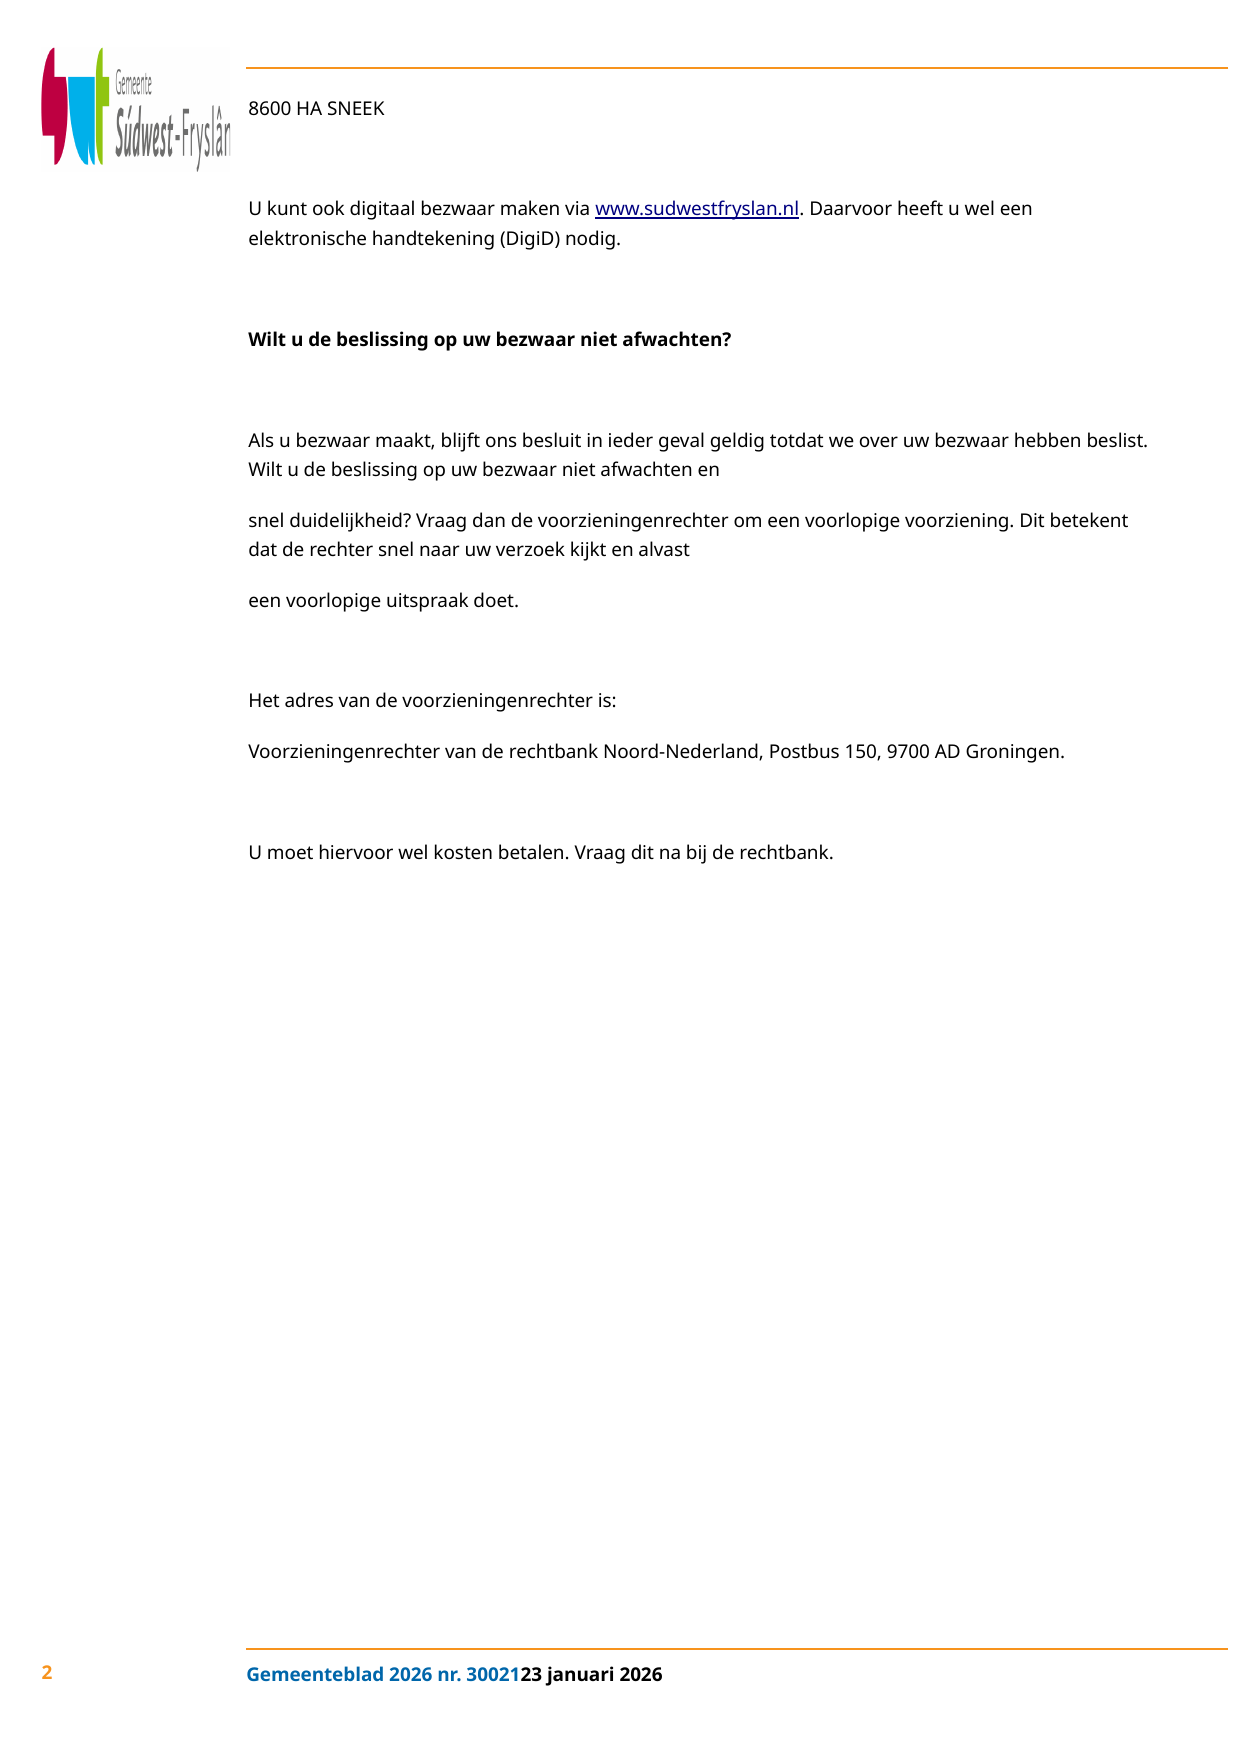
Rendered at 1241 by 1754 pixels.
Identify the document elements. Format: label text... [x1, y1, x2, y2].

text Als u bezwaar maakt, blijft ons besluit in ieder geval geldig totdat we over uw bezwaar hebben beslist. Wilt u de beslissing op uw bezwaar niet afwachten en [248, 427, 1152, 482]
text U kunt ook digitaal bezwaar maken via www.sudwestfryslan.nl. Daarvoor heeft u wel een elektronische handtekening (DigiD) nodig. [248, 196, 1152, 251]
text Wilt u de beslissing op uw bezwaar niet afwachten? [248, 326, 1152, 352]
text snel duidelijkheid? Vraag dan de voorzieningenrechter om een voorlopige voorziening. Dit betekent dat de rechter snel naar uw verzoek kijkt en alvast [248, 507, 1152, 562]
text een voorlopige uitspraak doet. [248, 587, 1152, 613]
text U moet hiervoor wel kosten betalen. Vraag dit na bij de rechtbank. [248, 839, 1152, 865]
text Voorzieningenrechter van de rechtbank Noord-Nederland, Postbus 150, 9700 AD Groningen. [248, 738, 1152, 764]
text Het adres van de voorzieningenrechter is: [248, 688, 1152, 713]
picture [41, 47, 231, 172]
text 8600 HA SNEEK [248, 95, 1152, 121]
